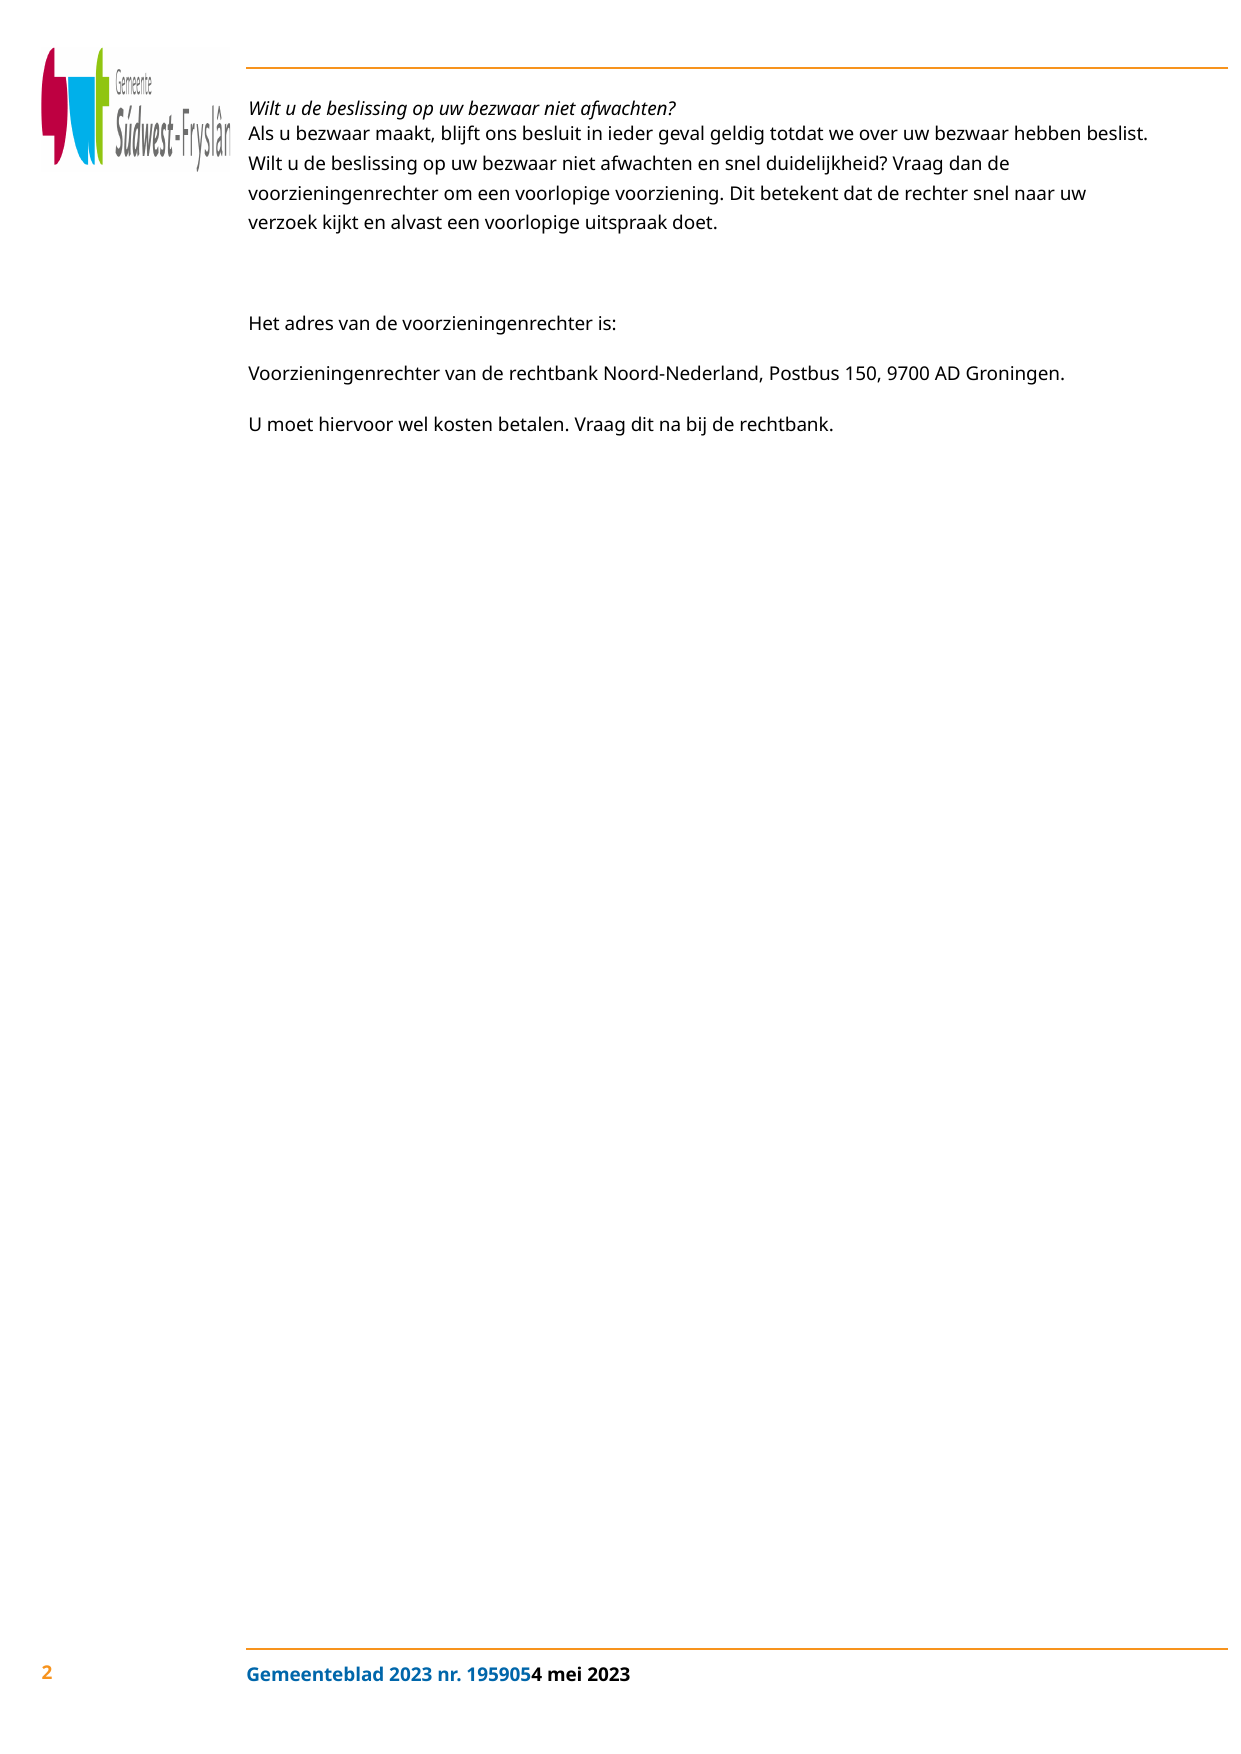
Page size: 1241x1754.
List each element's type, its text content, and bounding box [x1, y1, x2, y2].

text U moet hiervoor wel kosten betalen. Vraag dit na bij de rechtbank. [248, 411, 1152, 437]
picture [41, 47, 231, 172]
text Voorzieningenrechter van de rechtbank Noord-Nederland, Postbus 150, 9700 AD Groningen. [248, 361, 1152, 386]
text Wilt u de beslissing op uw bezwaar niet afwachten? [248, 95, 1152, 121]
text Als u bezwaar maakt, blijft ons besluit in ieder geval geldig totdat we over uw bezwaar hebben beslist. Wilt u de beslissing op uw bezwaar niet afwachten en snel duidelijkheid? Vraag dan de voorzieningenrechter om een voorlopige voorziening. Dit betekent dat de rechter snel naar uw verzoek kijkt en alvast een voorlopige uitspraak doet. [248, 121, 1152, 235]
text Het adres van de voorzieningenrechter is: [248, 310, 1152, 336]
